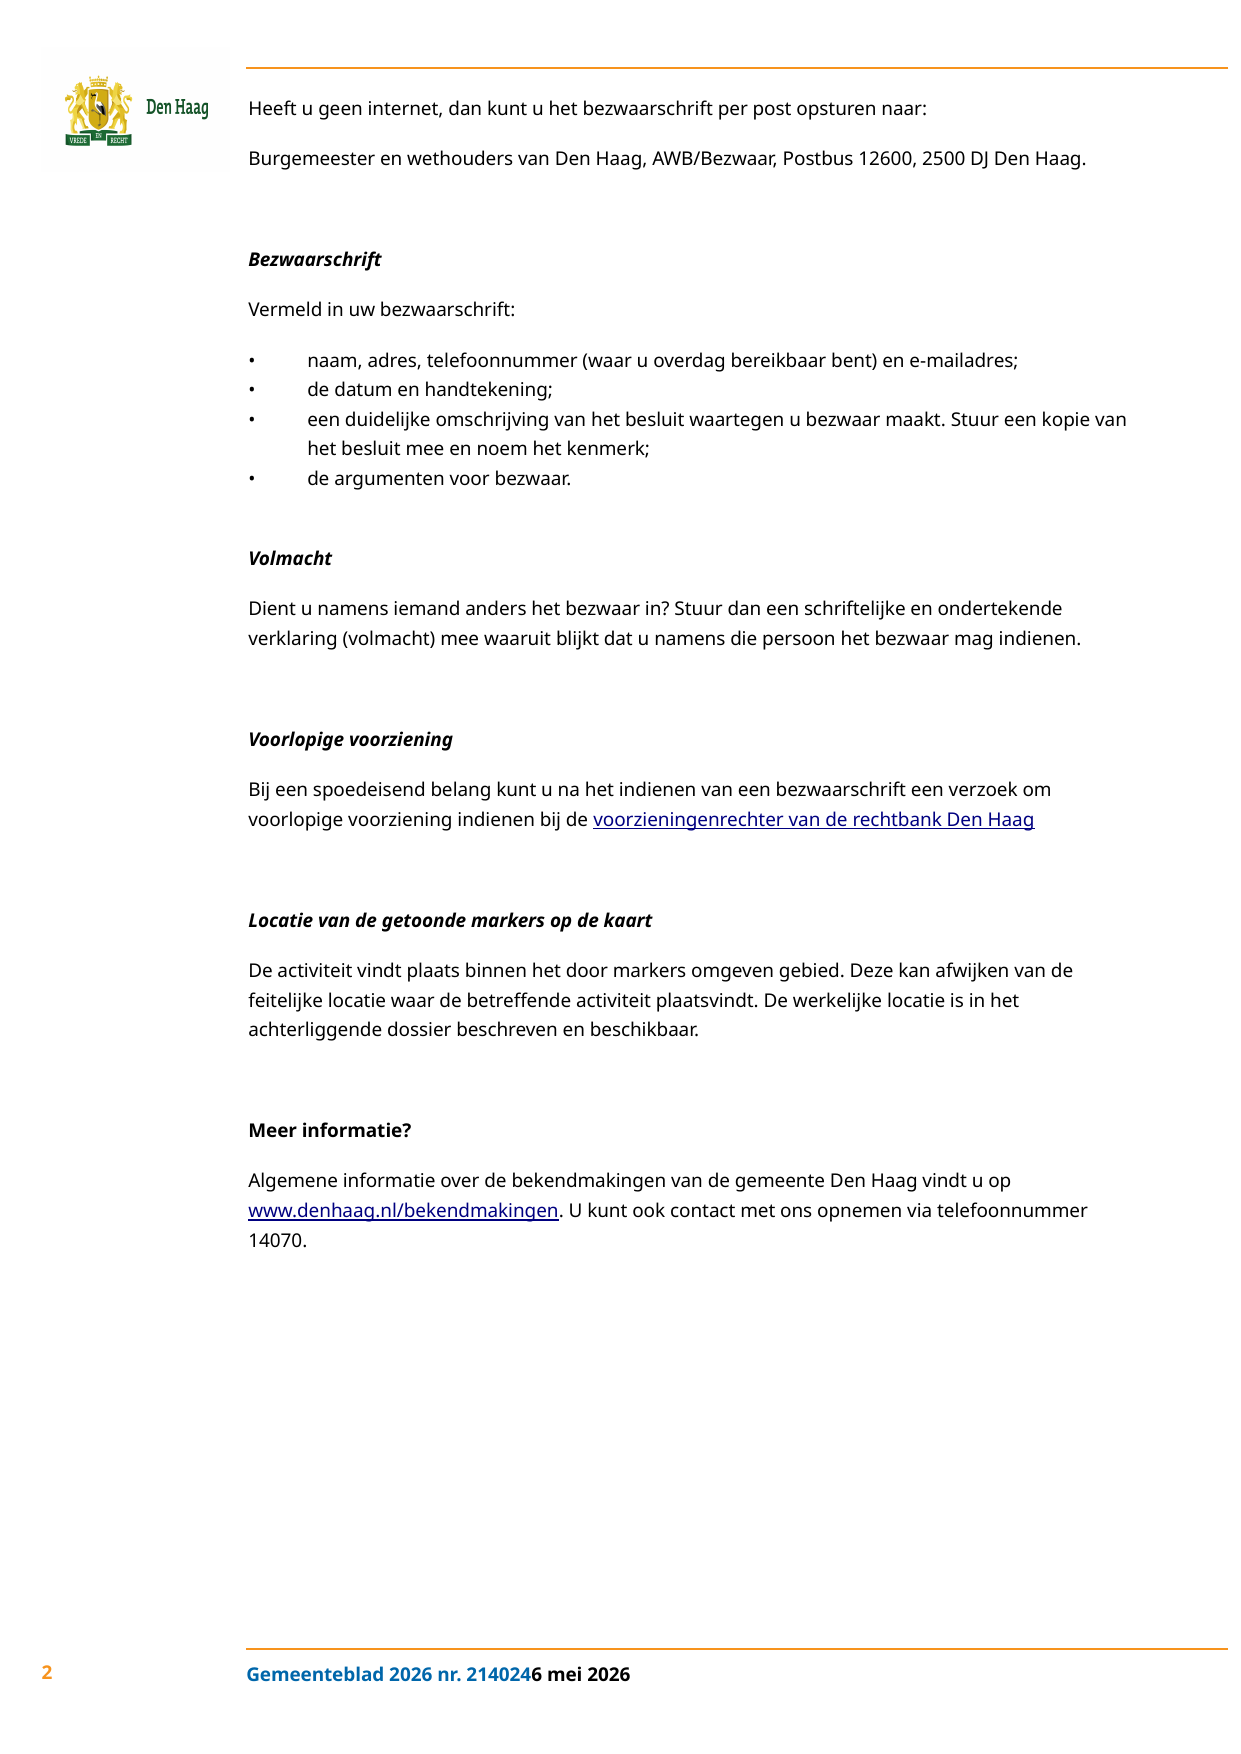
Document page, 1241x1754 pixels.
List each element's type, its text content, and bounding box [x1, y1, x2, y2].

list naam, adres, telefoonnummer (waar u overdag bereikbaar bent) en e-mailadres; [248, 347, 1152, 373]
text Algemene informatie over de bekendmakingen van de gemeente Den Haag vindt u op www.denhaag.nl/bekendmakingen. U kunt ook contact met ons opnemen via telefoonnummer 14070. [248, 1168, 1152, 1253]
text Vermeld in uw bezwaarschrift: [248, 296, 1152, 322]
list de argumenten voor bezwaar. [248, 465, 1152, 491]
list een duidelijke omschrijving van het besluit waartegen u bezwaar maakt. Stuur een kopie van het besluit mee en noem het kenmerk; [248, 406, 1152, 461]
list de datum en handtekening; [248, 376, 1152, 402]
text Bij een spoedeisend belang kunt u na het indienen van een bezwaarschrift een verzoek om voorlopige voorziening indienen bij de voorzieningenrechter van de rechtbank Den Haag [248, 776, 1152, 832]
text Dient u namens iemand anders het bezwaar in? Stuur dan een schriftelijke en ondertekende verklaring (volmacht) mee waaruit blijkt dat u namens die persoon het bezwaar mag indienen. [248, 596, 1152, 651]
text De activiteit vindt plaats binnen het door markers omgeven gebied. Deze kan afwijken van de feitelijke locatie waar de betreffende activiteit plaatsvindt. De werkelijke locatie is in het achterliggende dossier beschreven en beschikbaar. [248, 957, 1152, 1042]
text Meer informatie? [248, 1117, 1152, 1143]
text Heeft u geen internet, dan kunt u het bezwaarschrift per post opsturen naar: [248, 95, 1152, 121]
text Volmacht [248, 545, 1152, 571]
text Locatie van de getoonde markers op de kaart [248, 907, 1152, 933]
text Bezwaarschrift [248, 246, 1152, 272]
text Burgemeester en wethouders van Den Haag, AWB/Bezwaar, Postbus 12600, 2500 DJ Den Haag. [248, 145, 1152, 171]
picture [41, 47, 231, 172]
text Voorlopige voorziening [248, 726, 1152, 752]
